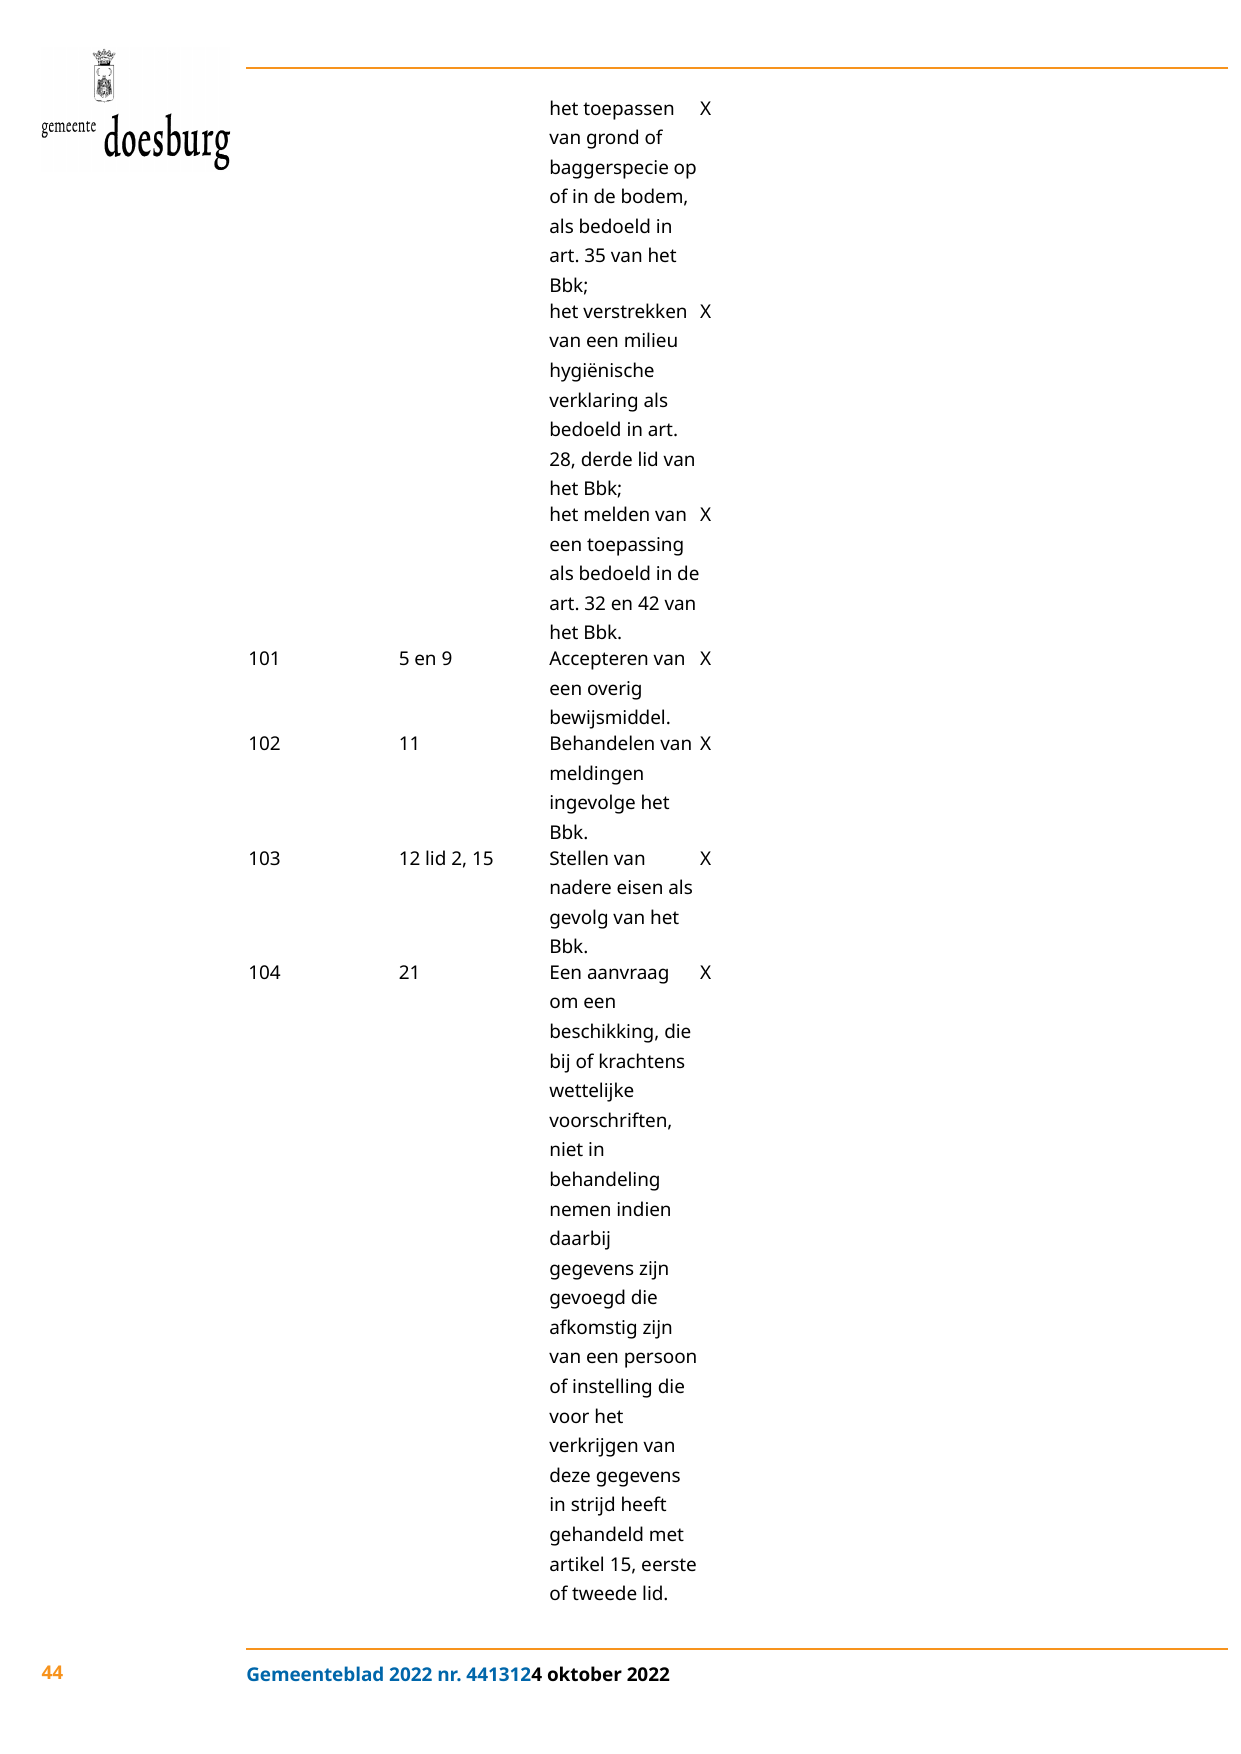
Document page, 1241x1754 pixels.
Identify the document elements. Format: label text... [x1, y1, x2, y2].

table_cell 5 en 9 [399, 645, 549, 730]
table_cell [850, 845, 1001, 959]
table_cell [1001, 298, 1152, 501]
table_cell [399, 95, 549, 298]
table_cell 12 lid 2, 15 [399, 845, 549, 959]
table_cell X [700, 959, 850, 1606]
table_cell [1001, 845, 1152, 959]
table_cell [850, 298, 1001, 501]
table_cell Stellen van nadere eisen als gevolg van het Bbk. [549, 845, 700, 959]
table_cell het toepassen van grond of baggerspecie op of in de bodem, als bedoeld in art. 35 van het Bbk; [549, 95, 700, 298]
table_cell [399, 298, 549, 501]
table_cell [850, 959, 1001, 1606]
table_cell [1001, 730, 1152, 845]
table_cell [850, 501, 1001, 645]
table_cell X [700, 645, 850, 730]
table_cell [1001, 95, 1152, 298]
table_cell [850, 645, 1001, 730]
table_cell 103 [248, 845, 398, 959]
table_cell X [700, 730, 850, 845]
table_cell [248, 298, 398, 501]
table_cell 11 [399, 730, 549, 845]
table_cell Behandelen van meldingen ingevolge het Bbk. [549, 730, 700, 845]
table_cell 104 [248, 959, 398, 1606]
table_cell [1001, 501, 1152, 645]
table_cell [248, 95, 398, 298]
table_cell het verstrekken van een milieu hygiënische verklaring als bedoeld in art. 28, derde lid van het Bbk; [549, 298, 700, 501]
picture [41, 47, 231, 172]
table_cell X [700, 95, 850, 298]
table_cell het melden van een toepassing als bedoeld in de art. 32 en 42 van het Bbk. [549, 501, 700, 645]
table_cell [1001, 959, 1152, 1606]
table_cell X [700, 298, 850, 501]
table_cell [850, 730, 1001, 845]
table_cell [1001, 645, 1152, 730]
table_cell 21 [399, 959, 549, 1606]
table_cell 102 [248, 730, 398, 845]
table_cell [399, 501, 549, 645]
table_cell X [700, 845, 850, 959]
table_cell [248, 501, 398, 645]
table_cell Accepteren van een overig bewijsmiddel. [549, 645, 700, 730]
table_cell 101 [248, 645, 398, 730]
table_cell [850, 95, 1001, 298]
table_cell Een aanvraag om een beschikking, die bij of krachtens wettelijke voorschriften, niet in behandeling nemen indien daarbij gegevens zijn gevoegd die afkomstig zijn van een persoon of instelling die voor het verkrijgen van deze gegevens in strijd heeft gehandeld met artikel 15, eerste of tweede lid. [549, 959, 700, 1606]
table_cell X [700, 501, 850, 645]
